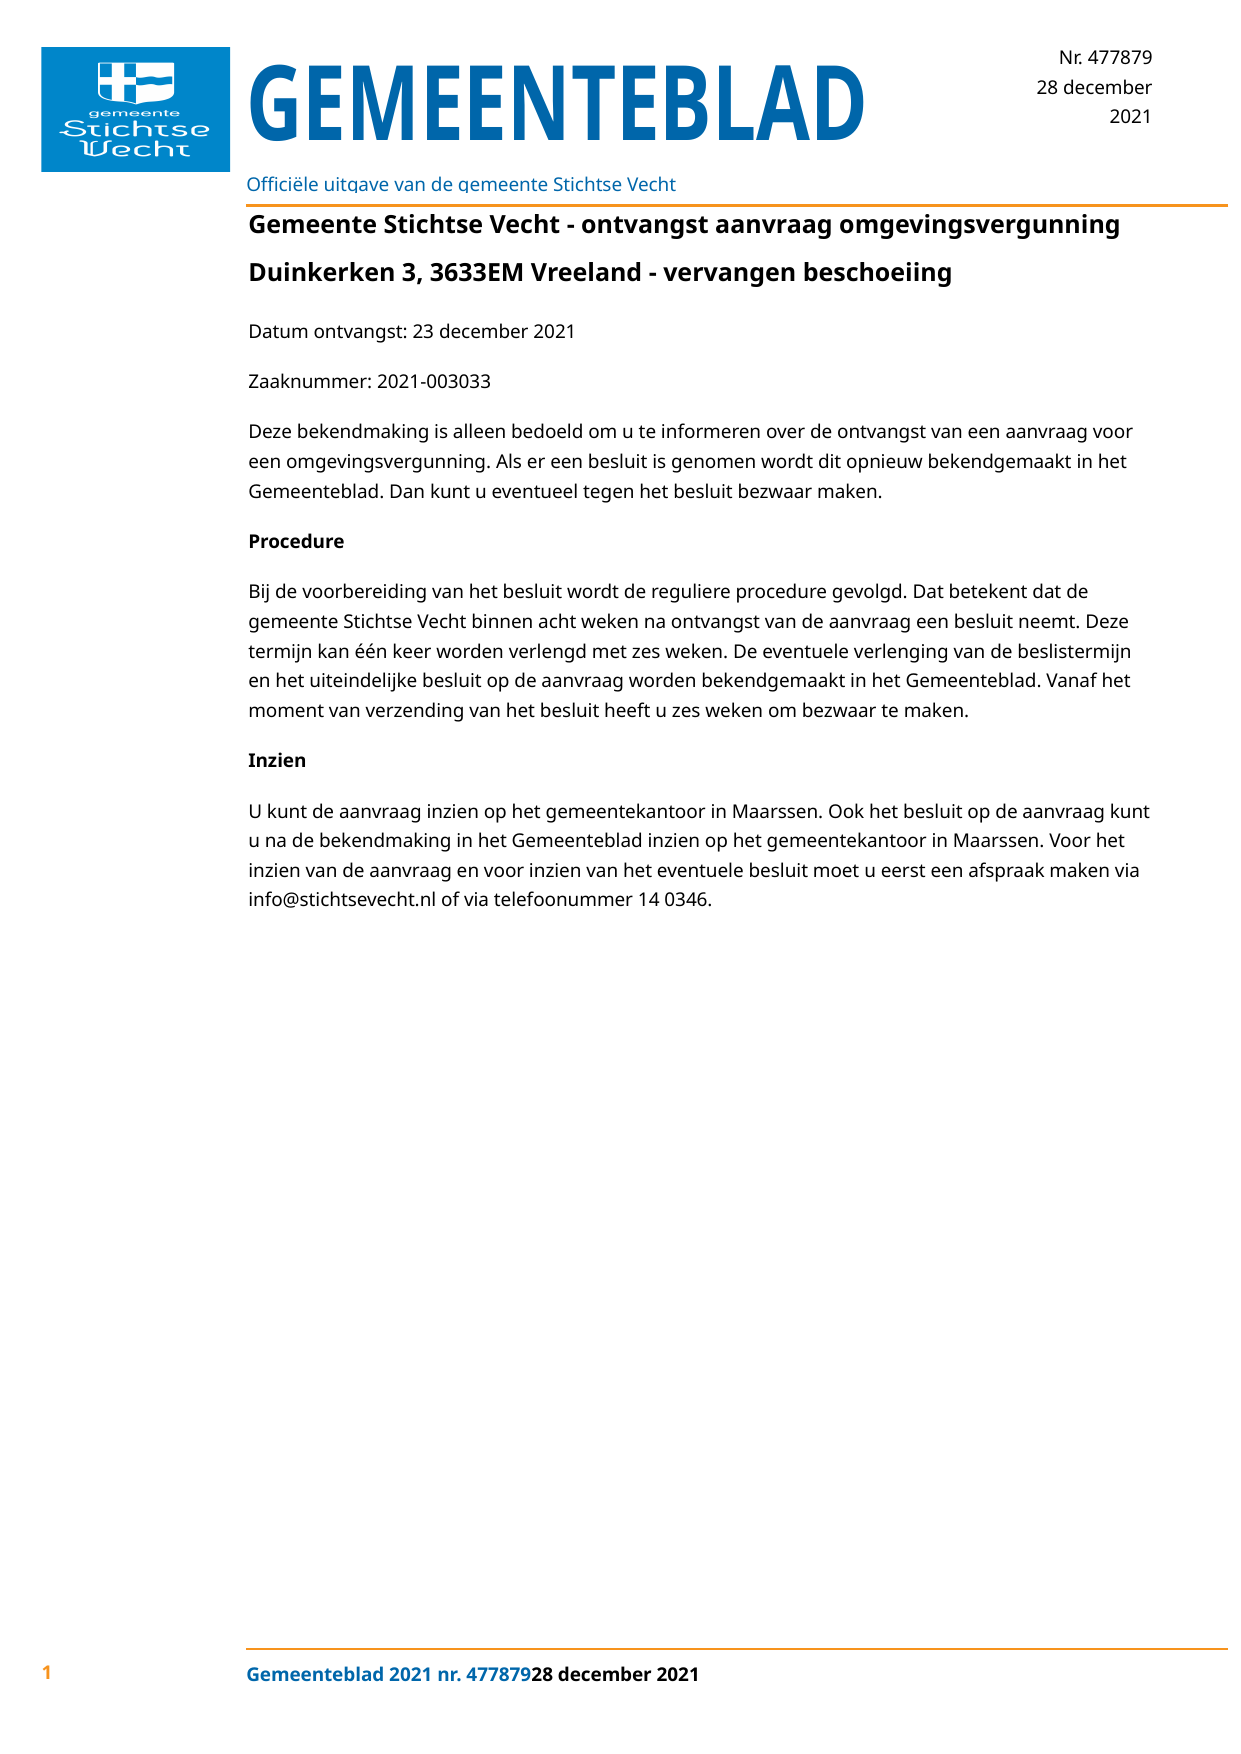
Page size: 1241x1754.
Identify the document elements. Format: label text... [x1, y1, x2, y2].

text Zaaknummer: 2021-003033 [248, 368, 1152, 394]
picture [137, 63, 174, 103]
text Inzien [248, 747, 1152, 773]
text Procedure [248, 528, 1152, 554]
text Deze bekendmaking is alleen bedoeld om u te informeren over de ontvangst van een aanvraag voor een omgevingsvergunning. Als er een besluit is genomen wordt dit opnieuw bekendgemaakt in het Gemeenteblad. Dan kunt u eventueel tegen het besluit bezwaar maken. [248, 419, 1152, 504]
text U kunt de aanvraag inzien op het gemeentekantoor in Maarssen. Ook het besluit op de aanvraag kunt u na de bekendmaking in het Gemeenteblad inzien op het gemeentekantoor in Maarssen. Voor het inzien van de aanvraag en voor inzien van het eventuele besluit moet u eerst een afspraak maken via info@stichtsevecht.nl of via telefoonummer 14 0346. [248, 798, 1152, 912]
text Gemeente Stichtse Vecht - ontvangst aanvraag omgevingsvergunning Duinkerken 3, 3633EM Vreeland - vervangen beschoeiing [248, 207, 1152, 288]
text Datum ontvangst: 23 december 2021 [248, 318, 1152, 344]
text Bij de voorbereiding van het besluit wordt de reguliere procedure gevolgd. Dat betekent dat de gemeente Stichtse Vecht binnen acht weken na ontvangst van de aanvraag een besluit neemt. Deze termijn kan één keer worden verlengd met zes weken. De eventuele verlenging van de beslistermijn en het uiteindelijke besluit op de aanvraag worden bekendgemaakt in het Gemeenteblad. Vanaf het moment van verzending van het besluit heeft u zes weken om bezwaar te maken. [248, 579, 1152, 723]
picture [99, 63, 135, 101]
